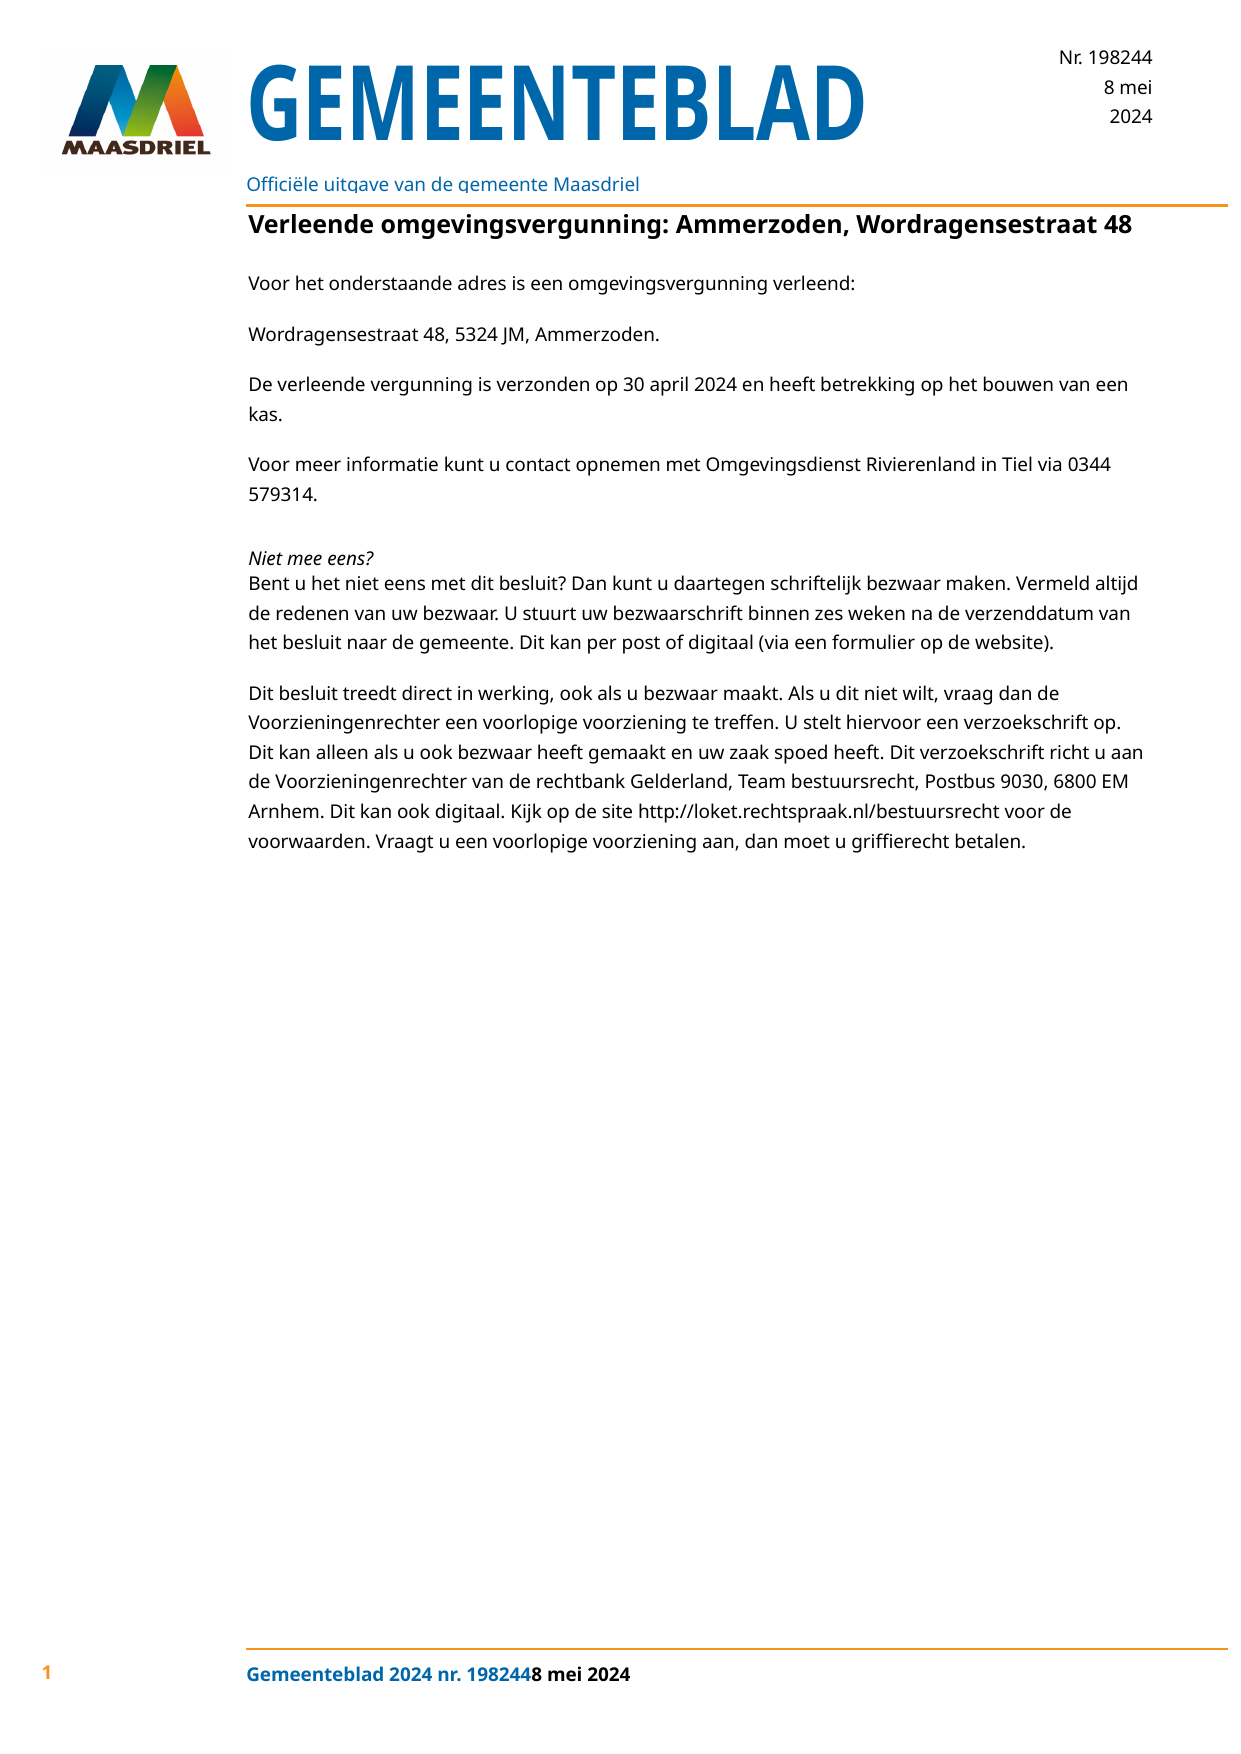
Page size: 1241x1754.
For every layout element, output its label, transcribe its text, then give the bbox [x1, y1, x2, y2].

text Verleende omgevingsvergunning: Ammerzoden, Wordragensestraat 48 [248, 207, 1152, 241]
text De verleende vergunning is verzonden op 30 april 2024 en heeft betrekking op het bouwen van een kas. [248, 371, 1152, 426]
text Wordragensestraat 48, 5324 JM, Ammerzoden. [248, 321, 1152, 346]
text Niet mee eens? [248, 545, 1152, 570]
text Bent u het niet eens met dit besluit? Dan kunt u daartegen schriftelijk bezwaar maken. Vermeld altijd de redenen van uw bezwaar. U stuurt uw bezwaarschrift binnen zes weken na de verzenddatum van het besluit naar de gemeente. Dit kan per post of digitaal (via een formulier op de website). [248, 570, 1152, 655]
text Voor meer informatie kunt u contact opnemen met Omgevingsdienst Rivierenland in Tiel via 0344 579314. [248, 451, 1152, 506]
text Voor het onderstaande adres is een omgevingsvergunning verleend: [248, 270, 1152, 296]
text Dit besluit treedt direct in werking, ook als u bezwaar maakt. Als u dit niet wilt, vraag dan de Voorzieningenrechter een voorlopige voorziening te treffen. U stelt hiervoor een verzoekschrift op. Dit kan alleen als u ook bezwaar heeft gemaakt en uw zaak spoed heeft. Dit verzoekschrift richt u aan de Voorzieningenrechter van de rechtbank Gelderland, Team bestuursrecht, Postbus 9030, 6800 EM Arnhem. Dit kan ook digitaal. Kijk op de site http://loket.rechtspraak.nl/bestuursrecht voor de voorwaarden. Vraagt u een voorlopige voorziening aan, dan moet u griffierecht betalen. [248, 680, 1152, 854]
picture [41, 47, 231, 172]
